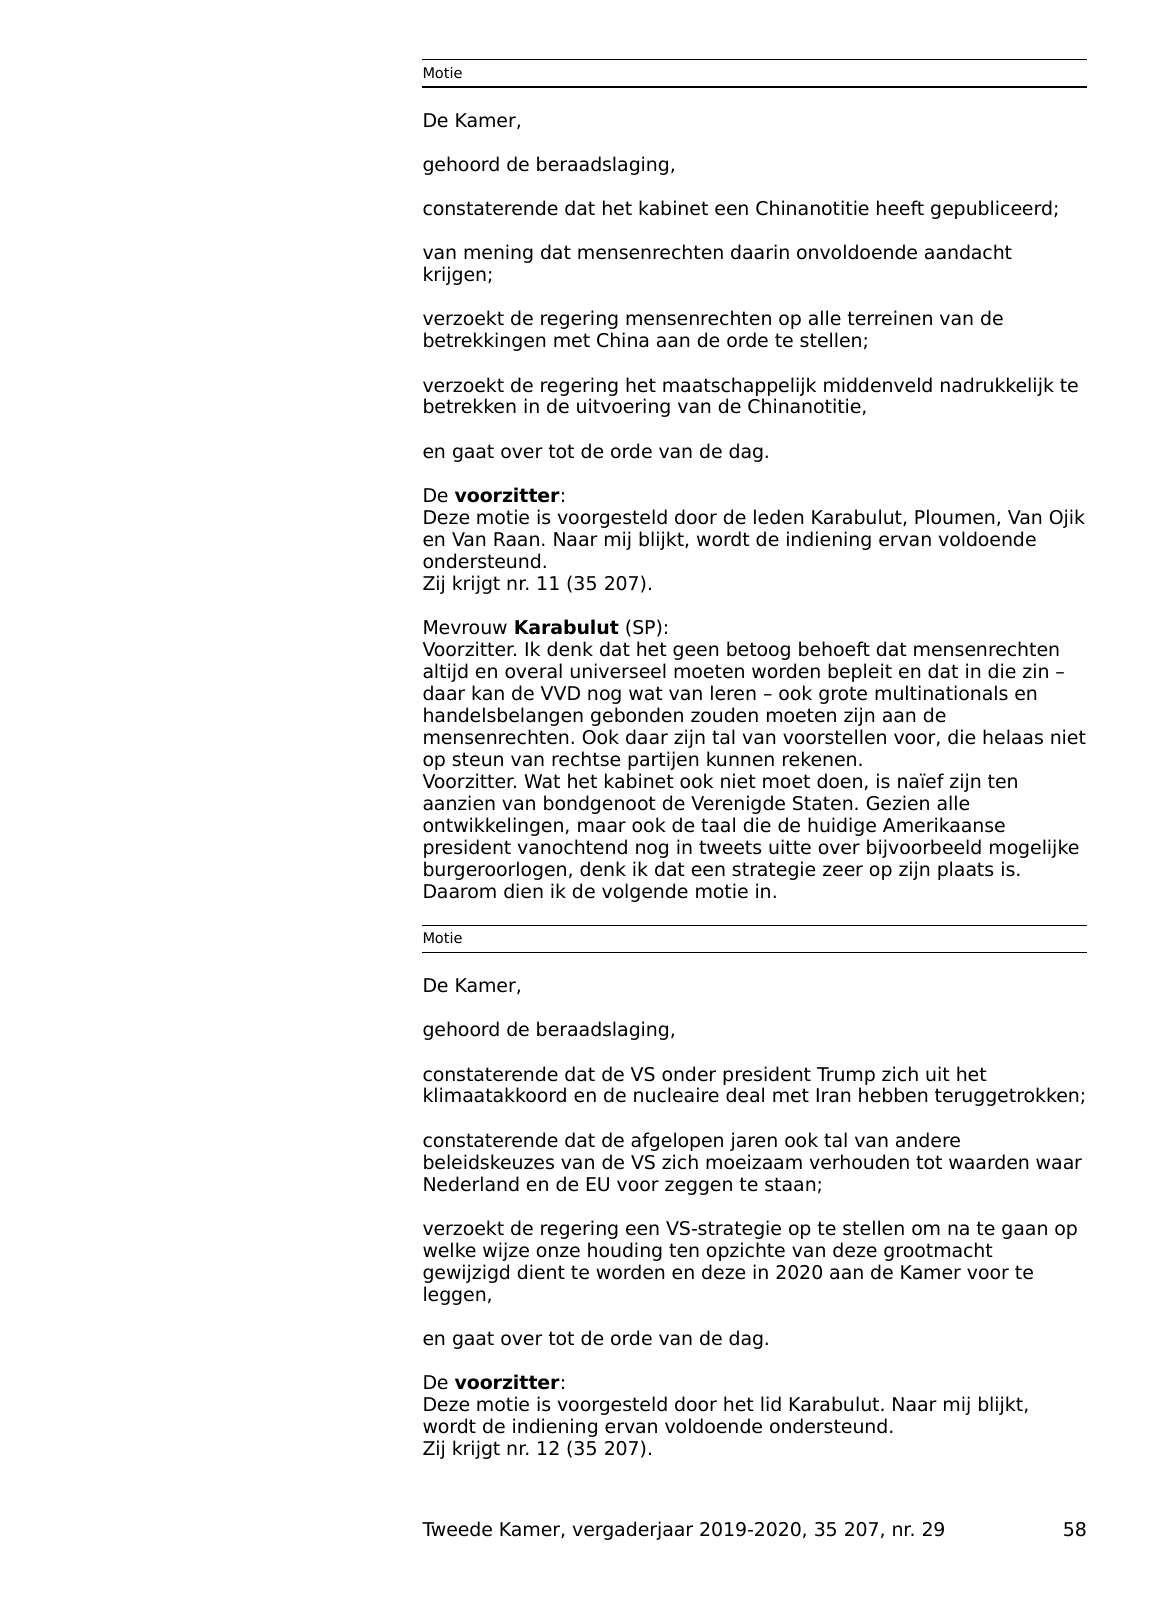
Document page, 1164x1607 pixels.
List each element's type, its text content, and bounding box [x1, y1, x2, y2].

text Zij krijgt nr. 12 (35 207). [422, 1438, 1087, 1460]
text Zij krijgt nr. 11 (35 207). [422, 573, 1087, 595]
table_header Motie [422, 60, 1087, 86]
table_header Motie [422, 926, 1087, 952]
text constaterende dat de VS onder president Trump zich uit het klimaatakkoord en de nucleaire deal met Iran hebben teruggetrokken; [422, 1063, 1087, 1107]
text Voorzitter. Wat het kabinet ook niet moet doen, is naïef zijn ten aanzien van bondgenoot de Verenigde Staten. Gezien alle ontwikkelingen, maar ook de taal die de huidige Amerikaanse president vanochtend nog in tweets uitte over bijvoorbeeld mogelijke burgeroorlogen, denk ik dat een strategie zeer op zijn plaats is. Daarom dien ik de volgende motie in. [422, 771, 1087, 903]
text De voorzitter: [422, 485, 1087, 507]
text Deze motie is voorgesteld door de leden Karabulut, Ploumen, Van Ojik en Van Raan. Naar mij blijkt, wordt de indiening ervan voldoende ondersteund. [422, 507, 1087, 573]
text Voorzitter. Ik denk dat het geen betoog behoeft dat mensenrechten altijd en overal universeel moeten worden bepleit en dat in die zin – daar kan de VVD nog wat van leren – ook grote multinationals en handelsbelangen gebonden zouden moeten zijn aan de mensenrechten. Ook daar zijn tal van voorstellen voor, die helaas niet op steun van rechtse partijen kunnen rekenen. [422, 639, 1087, 771]
text gehoord de beraadslaging, [422, 154, 1087, 176]
text constaterende dat de afgelopen jaren ook tal van andere beleidskeuzes van de VS zich moeizaam verhouden tot waarden waar Nederland en de EU voor zeggen te staan; [422, 1129, 1087, 1196]
text Mevrouw Karabulut (SP): [422, 617, 1087, 639]
text constaterende dat het kabinet een Chinanotitie heeft gepubliceerd; [422, 198, 1087, 220]
text De Kamer, [422, 110, 1087, 132]
text verzoekt de regering een VS-strategie op te stellen om na te gaan op welke wijze onze houding ten opzichte van deze grootmacht gewijzigd dient te worden en deze in 2020 aan de Kamer voor te leggen, [422, 1218, 1087, 1306]
text en gaat over tot de orde van de dag. [422, 441, 1087, 463]
text Deze motie is voorgesteld door het lid Karabulut. Naar mij blijkt, wordt de indiening ervan voldoende ondersteund. [422, 1394, 1087, 1438]
text verzoekt de regering het maatschappelijk middenveld nadrukkelijk te betrekken in de uitvoering van de Chinanotitie, [422, 374, 1087, 418]
text verzoekt de regering mensenrechten op alle terreinen van de betrekkingen met China aan de orde te stellen; [422, 308, 1087, 352]
text De Kamer, [422, 975, 1087, 997]
text gehoord de beraadslaging, [422, 1019, 1087, 1041]
text van mening dat mensenrechten daarin onvoldoende aandacht krijgen; [422, 242, 1087, 286]
text en gaat over tot de orde van de dag. [422, 1328, 1087, 1350]
text De voorzitter: [422, 1372, 1087, 1394]
